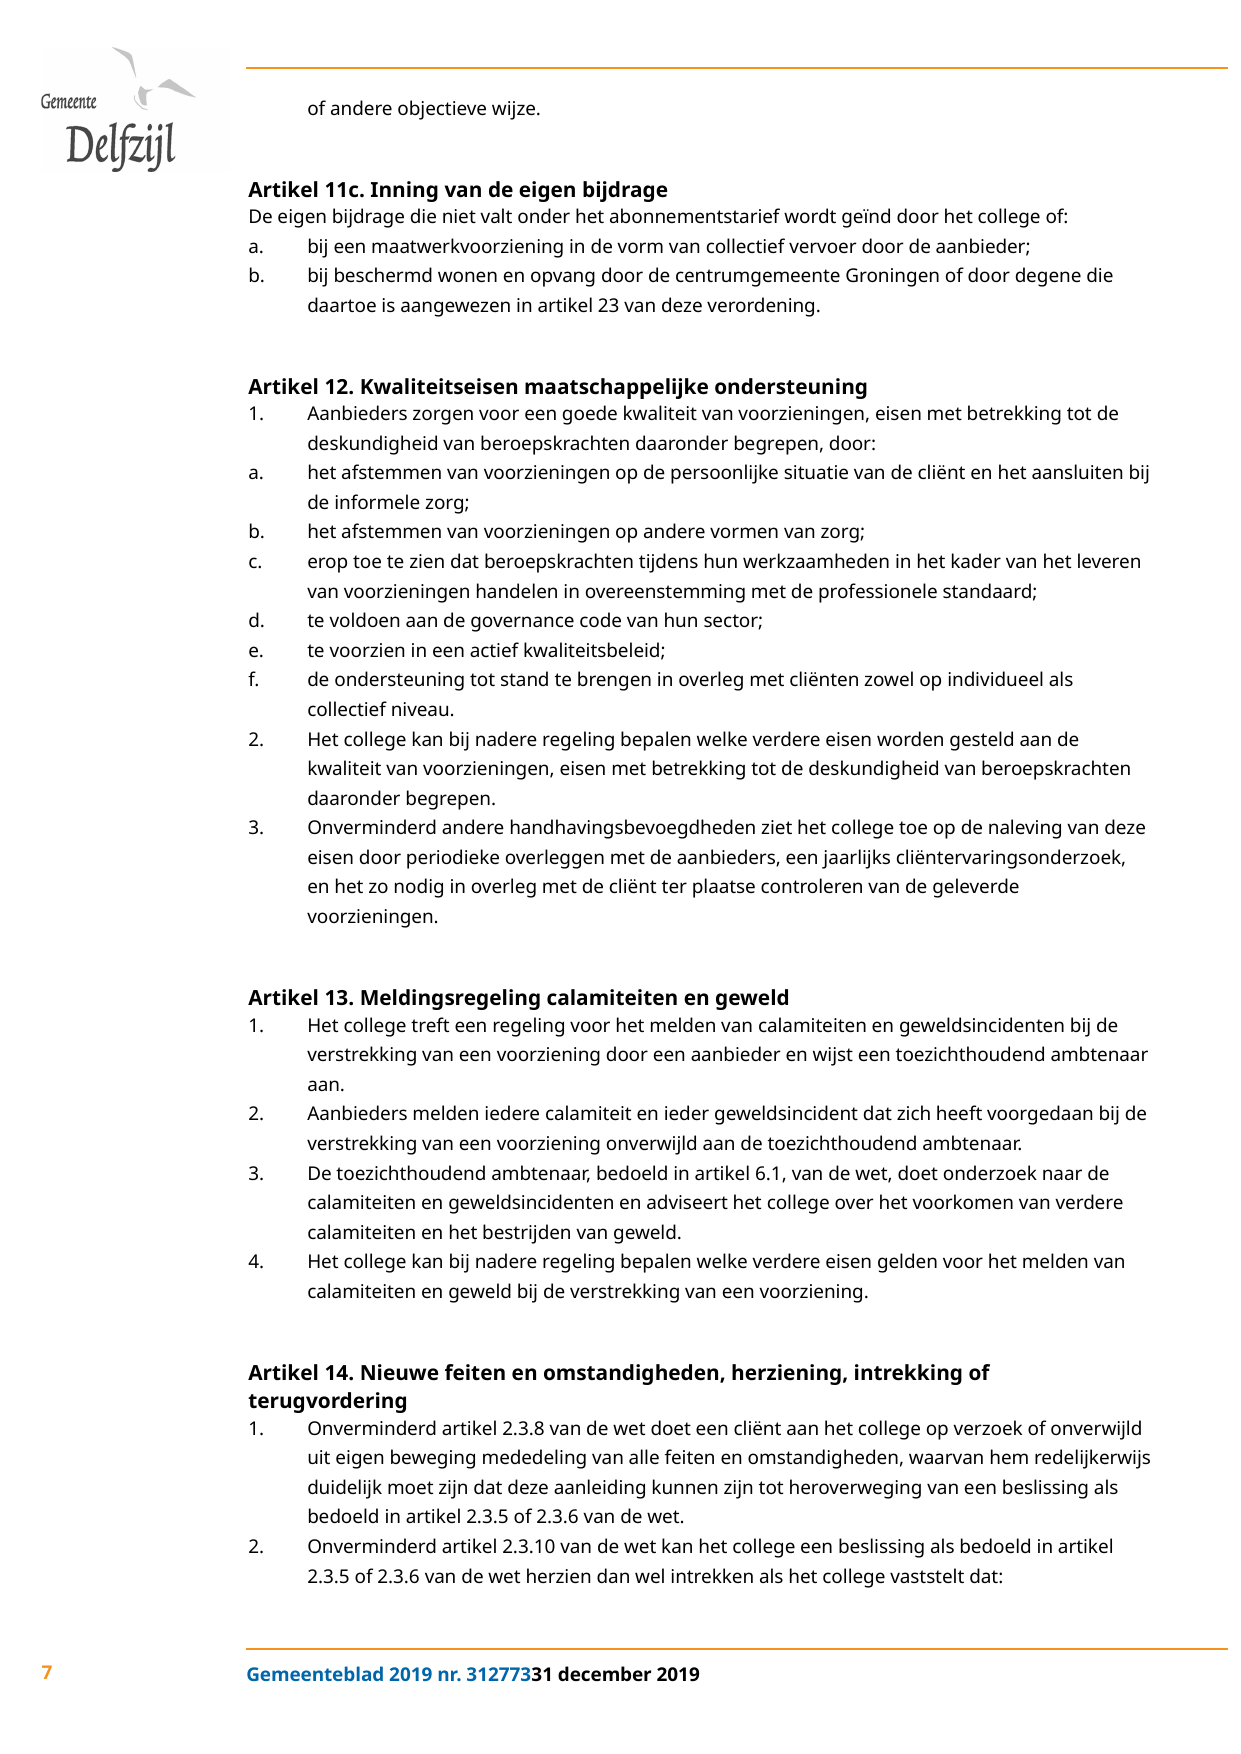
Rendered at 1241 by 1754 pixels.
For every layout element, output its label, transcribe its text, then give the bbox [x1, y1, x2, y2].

text Artikel 13. Meldingsregeling calamiteiten en geweld [248, 983, 1152, 1012]
list Het college treft een regeling voor het melden van calamiteiten en geweldsincidenten bij de verstrekking van een voorziening door een aanbieder en wijst een toezichthoudend ambtenaar aan. [248, 1012, 1152, 1097]
list bij een maatwerkvoorziening in de vorm van collectief vervoer door de aanbieder; [248, 233, 1152, 258]
list Het college kan bij nadere regeling bepalen welke verdere eisen worden gesteld aan de kwaliteit van voorzieningen, eisen met betrekking tot de deskundigheid van beroepskrachten daaronder begrepen. [248, 726, 1152, 811]
list Onverminderd andere handhavingsbevoegdheden ziet het college toe op de naleving van deze eisen door periodieke overleggen met de aanbieders, een jaarlijks cliëntervaringsonderzoek, en het zo nodig in overleg met de cliënt ter plaatse controleren van de geleverde voorzieningen. [248, 814, 1152, 929]
list erop toe te zien dat beroepskrachten tijdens hun werkzaamheden in het kader van het leveren van voorzieningen handelen in overeenstemming met de professionele standaard; [248, 548, 1152, 604]
list De toezichthoudend ambtenaar, bedoeld in artikel 6.1, van de wet, doet onderzoek naar de calamiteiten en geweldsincidenten en adviseert het college over het voorkomen van verdere calamiteiten en het bestrijden van geweld. [248, 1160, 1152, 1244]
list Het college kan bij nadere regeling bepalen welke verdere eisen gelden voor het melden van calamiteiten en geweld bij de verstrekking van een voorziening. [248, 1248, 1152, 1304]
list bij beschermd wonen en opvang door de centrumgemeente Groningen of door degene die daartoe is aangewezen in artikel 23 van deze verordening. [248, 262, 1152, 318]
picture [41, 47, 231, 172]
text Artikel 14. Nieuwe feiten en omstandigheden, herziening, intrekking of terugvordering [248, 1358, 1152, 1415]
text Artikel 11c. Inning van de eigen bijdrage [248, 175, 1152, 203]
list Onverminderd artikel 2.3.10 van de wet kan het college een beslissing als bedoeld in artikel 2.3.5 of 2.3.6 van de wet herzien dan wel intrekken als het college vaststelt dat: [248, 1533, 1152, 1588]
list de ondersteuning tot stand te brengen in overleg met cliënten zowel op individueel als collectief niveau. [248, 667, 1152, 722]
list het afstemmen van voorzieningen op de persoonlijke situatie van de cliënt en het aansluiten bij de informele zorg; [248, 459, 1152, 515]
list Aanbieders melden iedere calamiteit en ieder geweldsincident dat zich heeft voorgedaan bij de verstrekking van een voorziening onverwijld aan de toezichthoudend ambtenaar. [248, 1101, 1152, 1156]
text Artikel 12. Kwaliteitseisen maatschappelijke ondersteuning [248, 372, 1152, 400]
list Aanbieders zorgen voor een goede kwaliteit van voorzieningen, eisen met betrekking tot de deskundigheid van beroepskrachten daaronder begrepen, door: [248, 400, 1152, 456]
text De eigen bijdrage die niet valt onder het abonnementstarief wordt geïnd door het college of: [248, 203, 1152, 229]
list Onverminderd artikel 2.3.8 van de wet doet een cliënt aan het college op verzoek of onverwijld uit eigen beweging mededeling van alle feiten en omstandigheden, waarvan hem redelijkerwijs duidelijk moet zijn dat deze aanleiding kunnen zijn tot heroverweging van een beslissing als bedoeld in artikel 2.3.5 of 2.3.6 van de wet. [248, 1415, 1152, 1529]
list of andere objectieve wijze. [248, 95, 1152, 121]
list te voldoen aan de governance code van hun sector; [248, 607, 1152, 633]
list te voorzien in een actief kwaliteitsbeleid; [248, 637, 1152, 663]
list het afstemmen van voorzieningen op andere vormen van zorg; [248, 519, 1152, 544]
